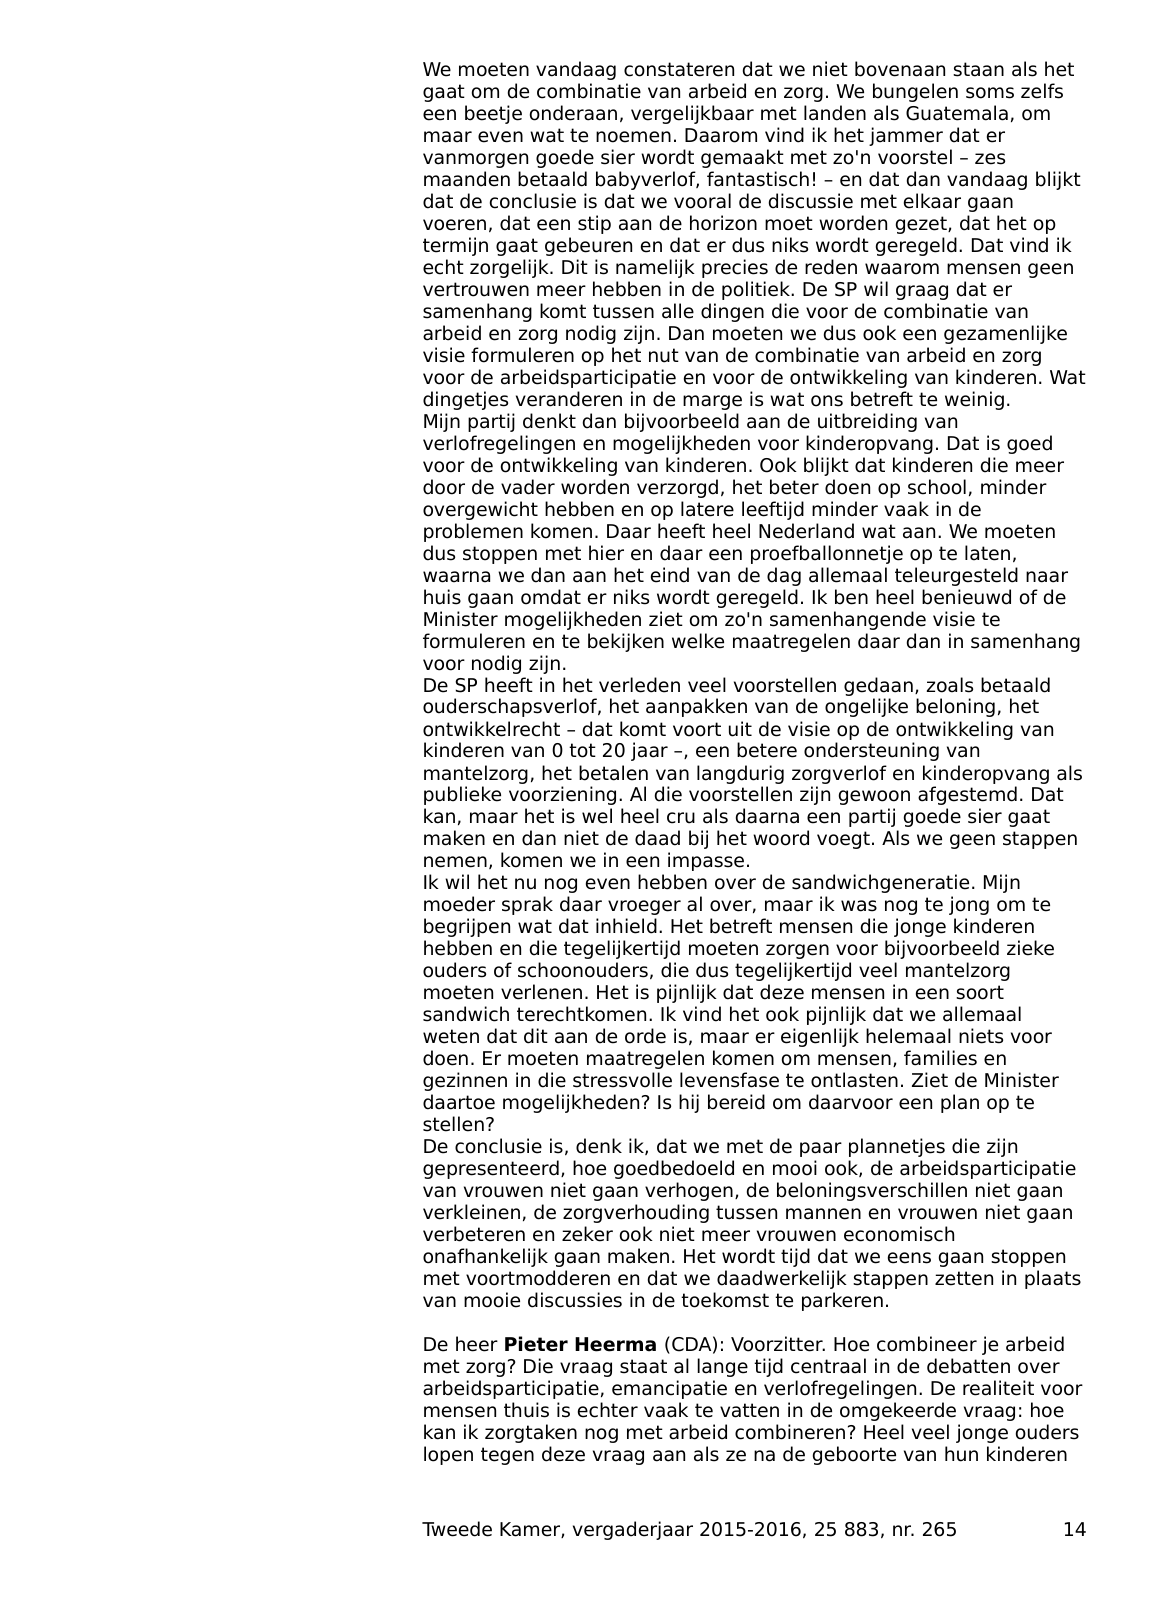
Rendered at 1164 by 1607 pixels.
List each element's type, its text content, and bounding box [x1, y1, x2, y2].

text De conclusie is, denk ik, dat we met de paar plannetjes die zijn gepresenteerd, hoe goedbedoeld en mooi ook, de arbeidsparticipatie van vrouwen niet gaan verhogen, de beloningsverschillen niet gaan verkleinen, de zorgverhouding tussen mannen en vrouwen niet gaan verbeteren en zeker ook niet meer vrouwen economisch onafhankelijk gaan maken. Het wordt tijd dat we eens gaan stoppen met voortmodderen en dat we daadwerkelijk stappen zetten in plaats van mooie discussies in de toekomst te parkeren. [422, 1136, 1087, 1312]
text De heer Pieter Heerma (CDA): Voorzitter. Hoe combineer je arbeid met zorg? Die vraag staat al lange tijd centraal in de debatten over arbeidsparticipatie, emancipatie en verlofregelingen. De realiteit voor mensen thuis is echter vaak te vatten in de omgekeerde vraag: hoe kan ik zorgtaken nog met arbeid combineren? Heel veel jonge ouders lopen tegen deze vraag aan als ze na de geboorte van hun kinderen [422, 1334, 1087, 1466]
text Ik wil het nu nog even hebben over de sandwichgeneratie. Mijn moeder sprak daar vroeger al over, maar ik was nog te jong om te begrijpen wat dat inhield. Het betreft mensen die jonge kinderen hebben en die tegelijkertijd moeten zorgen voor bijvoorbeeld zieke ouders of schoonouders, die dus tegelijkertijd veel mantelzorg moeten verlenen. Het is pijnlijk dat deze mensen in een soort sandwich terechtkomen. Ik vind het ook pijnlijk dat we allemaal weten dat dit aan de orde is, maar er eigenlijk helemaal niets voor doen. Er moeten maatregelen komen om mensen, families en gezinnen in die stressvolle levensfase te ontlasten. Ziet de Minister daartoe mogelijkheden? Is hij bereid om daarvoor een plan op te stellen? [422, 872, 1087, 1136]
text We moeten vandaag constateren dat we niet bovenaan staan als het gaat om de combinatie van arbeid en zorg. We bungelen soms zelfs een beetje onderaan, vergelijkbaar met landen als Guatemala, om maar even wat te noemen. Daarom vind ik het jammer dat er vanmorgen goede sier wordt gemaakt met zo'n voorstel – zes maanden betaald babyverlof, fantastisch! – en dat dan vandaag blijkt dat de conclusie is dat we vooral de discussie met elkaar gaan voeren, dat een stip aan de horizon moet worden gezet, dat het op termijn gaat gebeuren en dat er dus niks wordt geregeld. Dat vind ik echt zorgelijk. Dit is namelijk precies de reden waarom mensen geen vertrouwen meer hebben in de politiek. De SP wil graag dat er samenhang komt tussen alle dingen die voor de combinatie van arbeid en zorg nodig zijn. Dan moeten we dus ook een gezamenlijke visie formuleren op het nut van de combinatie van arbeid en zorg voor de arbeidsparticipatie en voor de ontwikkeling van kinderen. Wat dingetjes veranderen in de marge is wat ons betreft te weinig. [422, 59, 1087, 411]
text Mijn partij denkt dan bijvoorbeeld aan de uitbreiding van verlofregelingen en mogelijkheden voor kinderopvang. Dat is goed voor de ontwikkeling van kinderen. Ook blijkt dat kinderen die meer door de vader worden verzorgd, het beter doen op school, minder overgewicht hebben en op latere leeftijd minder vaak in de problemen komen. Daar heeft heel Nederland wat aan. We moeten dus stoppen met hier en daar een proefballonnetje op te laten, waarna we dan aan het eind van de dag allemaal teleurgesteld naar huis gaan omdat er niks wordt geregeld. Ik ben heel benieuwd of de Minister mogelijkheden ziet om zo'n samenhangende visie te formuleren en te bekijken welke maatregelen daar dan in samenhang voor nodig zijn. [422, 411, 1087, 674]
text De SP heeft in het verleden veel voorstellen gedaan, zoals betaald ouderschapsverlof, het aanpakken van de ongelijke beloning, het ontwikkelrecht – dat komt voort uit de visie op de ontwikkeling van kinderen van 0 tot 20 jaar –, een betere ondersteuning van mantelzorg, het betalen van langdurig zorgverlof en kinderopvang als publieke voorziening. Al die voorstellen zijn gewoon afgestemd. Dat kan, maar het is wel heel cru als daarna een partij goede sier gaat maken en dan niet de daad bij het woord voegt. Als we geen stappen nemen, komen we in een impasse. [422, 674, 1087, 872]
